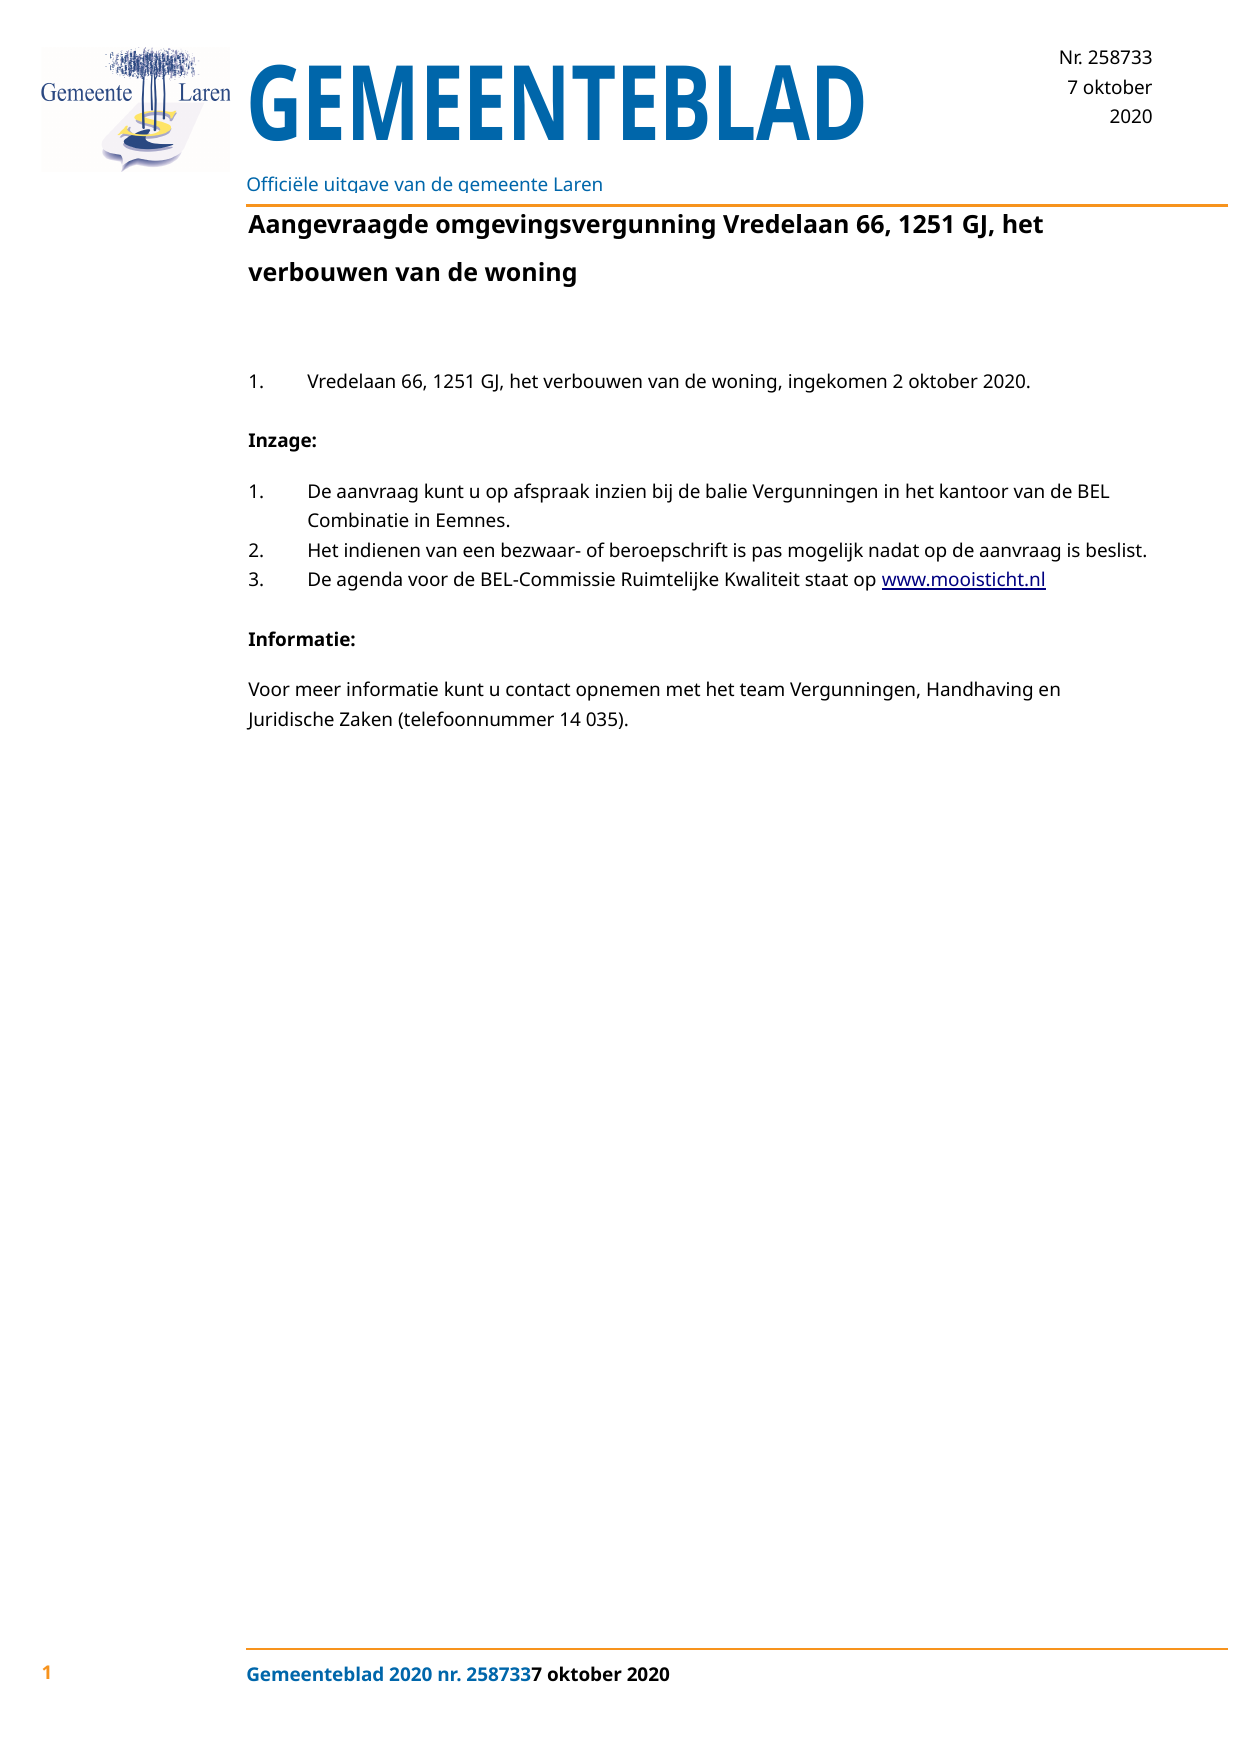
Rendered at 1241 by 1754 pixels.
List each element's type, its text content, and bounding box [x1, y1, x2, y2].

picture [41, 47, 231, 172]
list Vredelaan 66, 1251 GJ, het verbouwen van de woning, ingekomen 2 oktober 2020. [248, 368, 1152, 394]
text Voor meer informatie kunt u contact opnemen met het team Vergunningen, Handhaving en Juridische Zaken (telefoonnummer 14 035). [248, 676, 1152, 732]
list De agenda voor de BEL-Commissie Ruimtelijke Kwaliteit staat op www.mooisticht.nl [248, 567, 1152, 592]
list De aanvraag kunt u op afspraak inzien bij de balie Vergunningen in het kantoor van de BEL Combinatie in Eemnes. [248, 478, 1152, 533]
text Inzage: [248, 427, 1152, 453]
list Het indienen van een bezwaar- of beroepschrift is pas mogelijk nadat op de aanvraag is beslist. [248, 537, 1152, 563]
text Aangevraagde omgevingsvergunning Vredelaan 66, 1251 GJ, het verbouwen van de woning [248, 207, 1152, 288]
text Informatie: [248, 626, 1152, 652]
